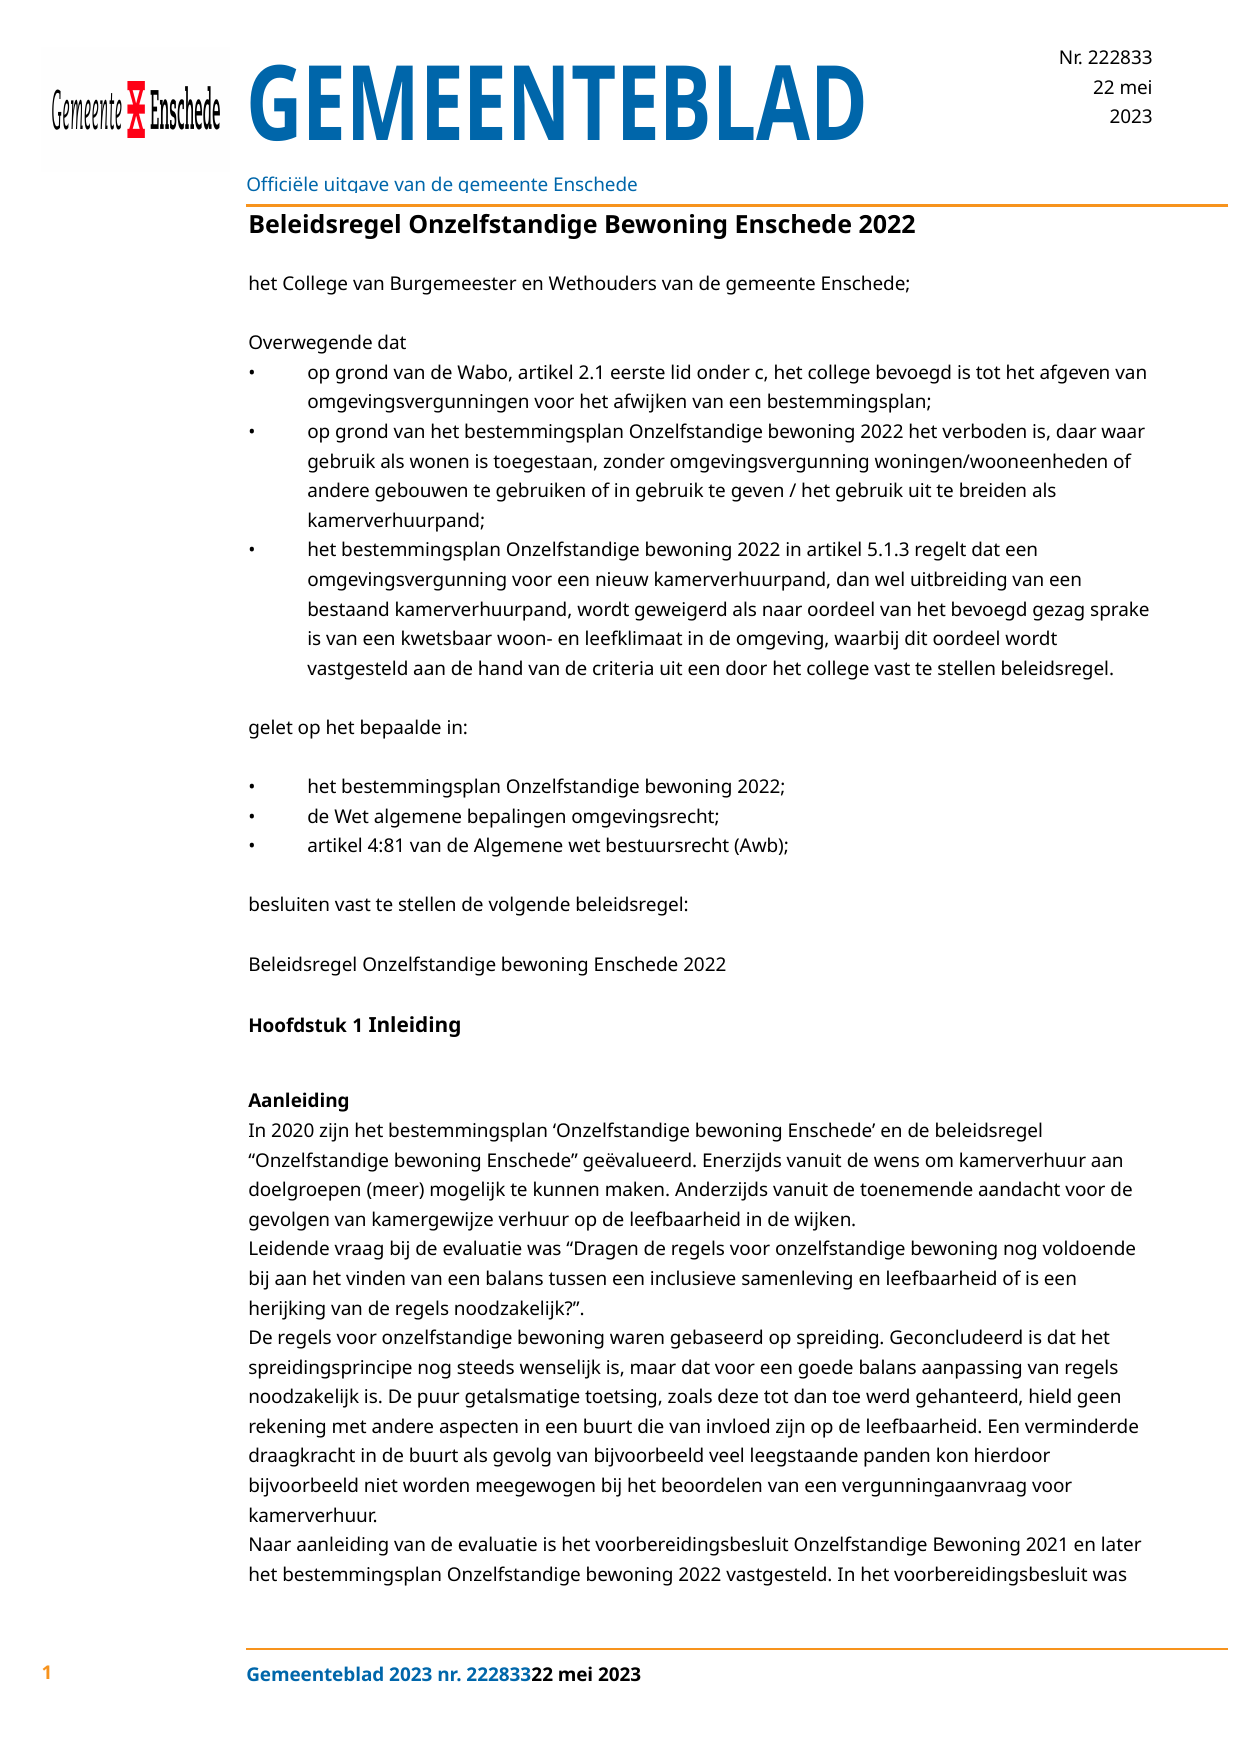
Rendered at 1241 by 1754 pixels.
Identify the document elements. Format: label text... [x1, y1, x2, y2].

text gelet op het bepaalde in: [248, 714, 1152, 740]
text Beleidsregel Onzelfstandige bewoning Enschede 2022 [248, 951, 1152, 976]
list het bestemmingsplan Onzelfstandige bewoning 2022 in artikel 5.1.3 regelt dat een omgevingsvergunning voor een nieuw kamerverhuurpand, dan wel uitbreiding van een bestaand kamerverhuurpand, wordt geweigerd als naar oordeel van het bevoegd gezag sprake is van een kwetsbaar woon- en leefklimaat in de omgeving, waarbij dit oordeel wordt vastgesteld aan de hand van de criteria uit een door het college vast te stellen beleidsregel. [248, 537, 1152, 681]
text het College van Burgemeester en Wethouders van de gemeente Enschede; [248, 270, 1152, 296]
text Aanleiding [248, 1088, 1152, 1113]
text De regels voor onzelfstandige bewoning waren gebaseerd op spreiding. Geconcludeerd is dat het spreidingsprincipe nog steeds wenselijk is, maar dat voor een goede balans aanpassing van regels noodzakelijk is. De puur getalsmatige toetsing, zoals deze tot dan toe werd gehanteerd, hield geen rekening met andere aspecten in een buurt die van invloed zijn op de leefbaarheid. Een verminderde draagkracht in de buurt als gevolg van bijvoorbeeld veel leegstaande panden kon hierdoor bijvoorbeeld niet worden meegewogen bij het beoordelen van een vergunningaanvraag voor kamerverhuur. [248, 1324, 1152, 1527]
list het bestemmingsplan Onzelfstandige bewoning 2022; [248, 773, 1152, 799]
picture [41, 47, 231, 172]
list artikel 4:81 van de Algemene wet bestuursrecht (Awb); [248, 832, 1152, 858]
text Overwegende dat [248, 329, 1152, 355]
list op grond van het bestemmingsplan Onzelfstandige bewoning 2022 het verboden is, daar waar gebruik als wonen is toegestaan, zonder omgevingsvergunning woningen/wooneenheden of andere gebouwen te gebruiken of in gebruik te geven / het gebruik uit te breiden als kamerverhuurpand; [248, 418, 1152, 533]
text Hoofdstuk 1 Inleiding [248, 1010, 1152, 1038]
text besluiten vast te stellen de volgende beleidsregel: [248, 892, 1152, 917]
text Beleidsregel Onzelfstandige Bewoning Enschede 2022 [248, 207, 1152, 241]
text Leidende vraag bij de evaluatie was “Dragen de regels voor onzelfstandige bewoning nog voldoende bij aan het vinden van een balans tussen een inclusieve samenleving en leefbaarheid of is een herijking van de regels noodzakelijk?”. [248, 1236, 1152, 1320]
text In 2020 zijn het bestemmingsplan ‘Onzelfstandige bewoning Enschede’ en de beleidsregel “Onzelfstandige bewoning Enschede” geëvalueerd. Enerzijds vanuit de wens om kamerverhuur aan doelgroepen (meer) mogelijk te kunnen maken. Anderzijds vanuit de toenemende aandacht voor de gevolgen van kamergewijze verhuur op de leefbaarheid in de wijken. [248, 1117, 1152, 1232]
list de Wet algemene bepalingen omgevingsrecht; [248, 803, 1152, 828]
list op grond van de Wabo, artikel 2.1 eerste lid onder c, het college bevoegd is tot het afgeven van omgevingsvergunningen voor het afwijken van een bestemmingsplan; [248, 359, 1152, 414]
text Naar aanleiding van de evaluatie is het voorbereidingsbesluit Onzelfstandige Bewoning 2021 en later het bestemmingsplan Onzelfstandige bewoning 2022 vastgesteld. In het voorbereidingsbesluit was [248, 1531, 1152, 1587]
